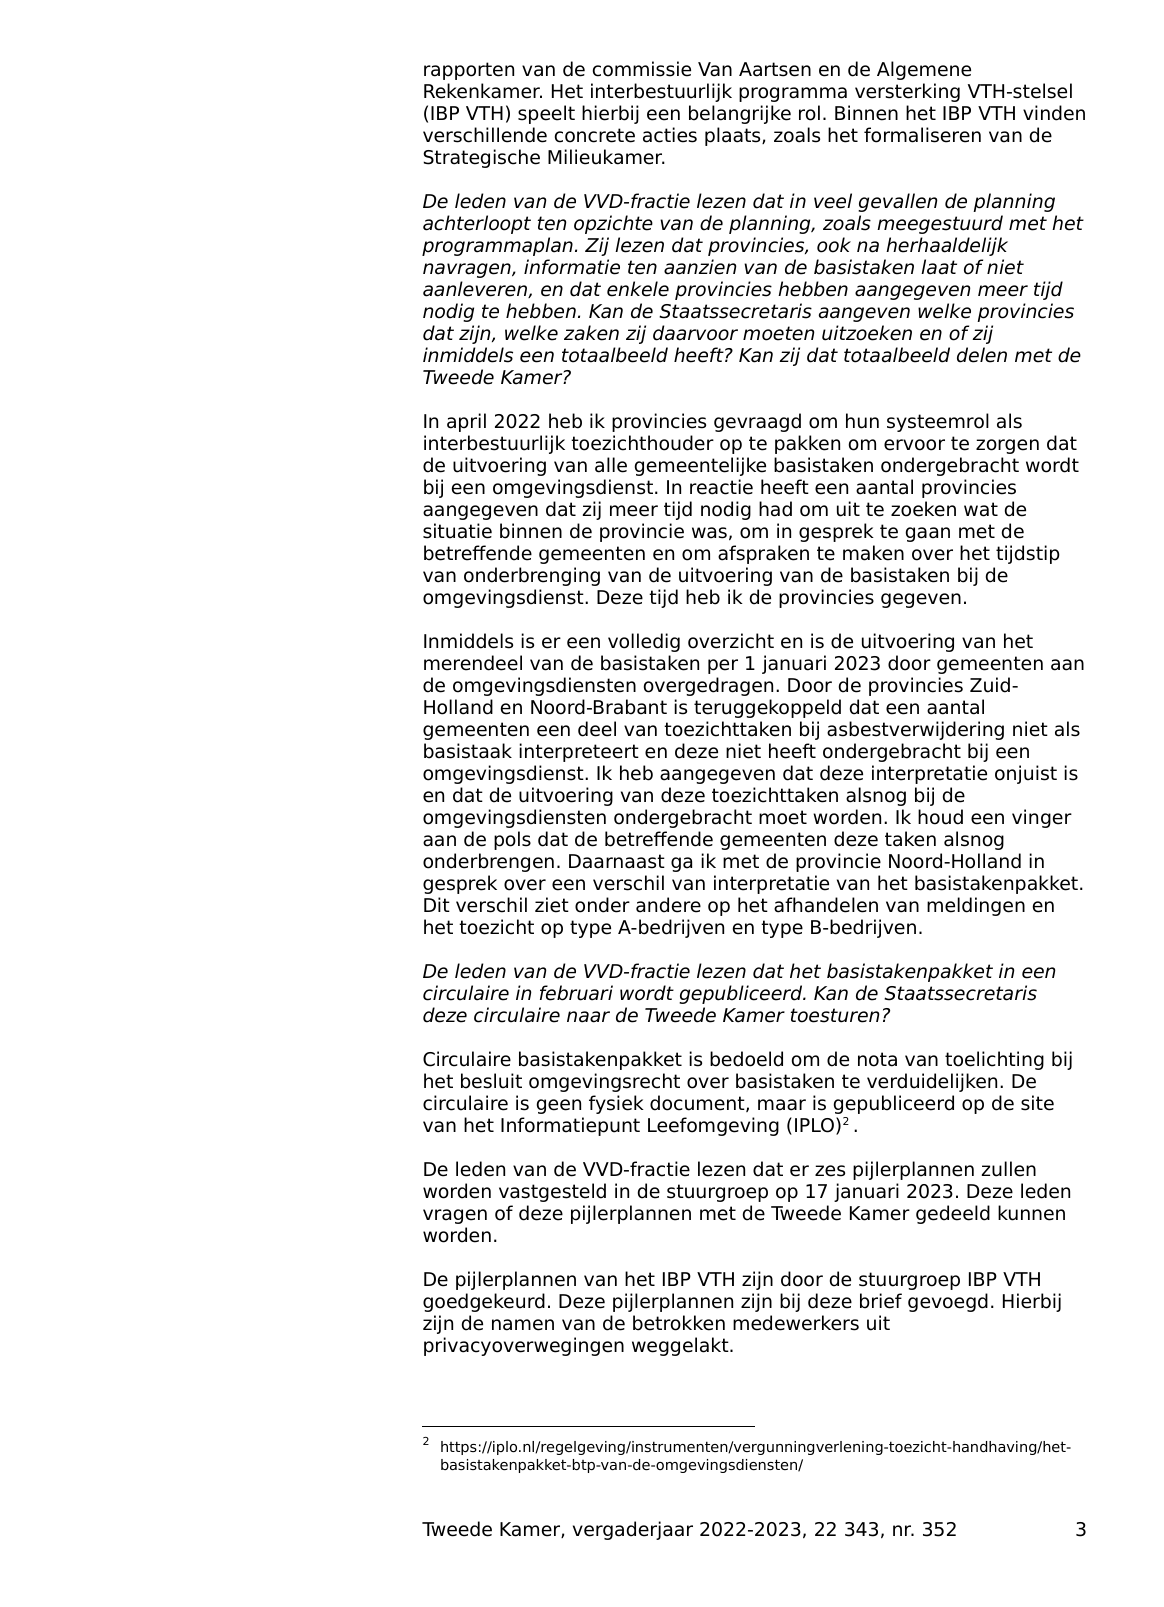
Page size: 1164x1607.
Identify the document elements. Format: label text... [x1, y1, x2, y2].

text De leden van de VVD-fractie lezen dat het basistakenpakket in een circulaire in februari wordt gepubliceerd. Kan de Staatssecretaris deze circulaire naar de Tweede Kamer toesturen? [422, 961, 1087, 1027]
text Inmiddels is er een volledig overzicht en is de uitvoering van het merendeel van de basistaken per 1 januari 2023 door gemeenten aan de omgevingsdiensten overgedragen. Door de provincies Zuid-Holland en Noord-Brabant is teruggekoppeld dat een aantal gemeenten een deel van toezichttaken bij asbestverwijdering niet als basistaak interpreteert en deze niet heeft ondergebracht bij een omgevingsdienst. Ik heb aangegeven dat deze interpretatie onjuist is en dat de uitvoering van deze toezichttaken alsnog bij de omgevingsdiensten ondergebracht moet worden. Ik houd een vinger aan de pols dat de betreffende gemeenten deze taken alsnog onderbrengen. Daarnaast ga ik met de provincie Noord-Holland in gesprek over een verschil van interpretatie van het basistakenpakket. Dit verschil ziet onder andere op het afhandelen van meldingen en het toezicht op type A-bedrijven en type B-bedrijven. [422, 631, 1087, 939]
text In april 2022 heb ik provincies gevraagd om hun systeemrol als interbestuurlijk toezichthouder op te pakken om ervoor te zorgen dat de uitvoering van alle gemeentelijke basistaken ondergebracht wordt bij een omgevingsdienst. In reactie heeft een aantal provincies aangegeven dat zij meer tijd nodig had om uit te zoeken wat de situatie binnen de provincie was, om in gesprek te gaan met de betreffende gemeenten en om afspraken te maken over het tijdstip van onderbrenging van de uitvoering van de basistaken bij de omgevingsdienst. Deze tijd heb ik de provincies gegeven. [422, 411, 1087, 609]
text Circulaire basistakenpakket is bedoeld om de nota van toelichting bij het besluit omgevingsrecht over basistaken te verduidelijken. De circulaire is geen fysiek document, maar is gepubliceerd op de site van het Informatiepunt Leefomgeving (IPLO). [422, 1049, 1087, 1137]
text De leden van de VVD-fractie lezen dat er zes pijlerplannen zullen worden vastgesteld in de stuurgroep op 17 januari 2023. Deze leden vragen of deze pijlerplannen met de Tweede Kamer gedeeld kunnen worden. [422, 1159, 1087, 1247]
text De leden van de VVD-fractie lezen dat in veel gevallen de planning achterloopt ten opzichte van de planning, zoals meegestuurd met het programmaplan. Zij lezen dat provincies, ook na herhaaldelijk navragen, informatie ten aanzien van de basistaken laat of niet aanleveren, en dat enkele provincies hebben aangegeven meer tijd nodig te hebben. Kan de Staatssecretaris aangeven welke provincies dat zijn, welke zaken zij daarvoor moeten uitzoeken en of zij inmiddels een totaalbeeld heeft? Kan zij dat totaalbeeld delen met de Tweede Kamer? [422, 191, 1087, 389]
text https://iplo.nl/regelgeving/instrumenten/vergunningverlening-toezicht-handhaving/het- basistakenpakket-btp-van-de-omgevingsdiensten/ [422, 1435, 1087, 1474]
text De pijlerplannen van het IBP VTH zijn door de stuurgroep IBP VTH goedgekeurd. Deze pijlerplannen zijn bij deze brief gevoegd. Hierbij zijn de namen van de betrokken medewerkers uit privacyoverwegingen weggelakt. [422, 1269, 1087, 1357]
text rapporten van de commissie Van Aartsen en de Algemene Rekenkamer. Het interbestuurlijk programma versterking VTH-stelsel (IBP VTH) speelt hierbij een belangrijke rol. Binnen het IBP VTH vinden verschillende concrete acties plaats, zoals het formaliseren van de Strategische Milieukamer. [422, 59, 1087, 169]
